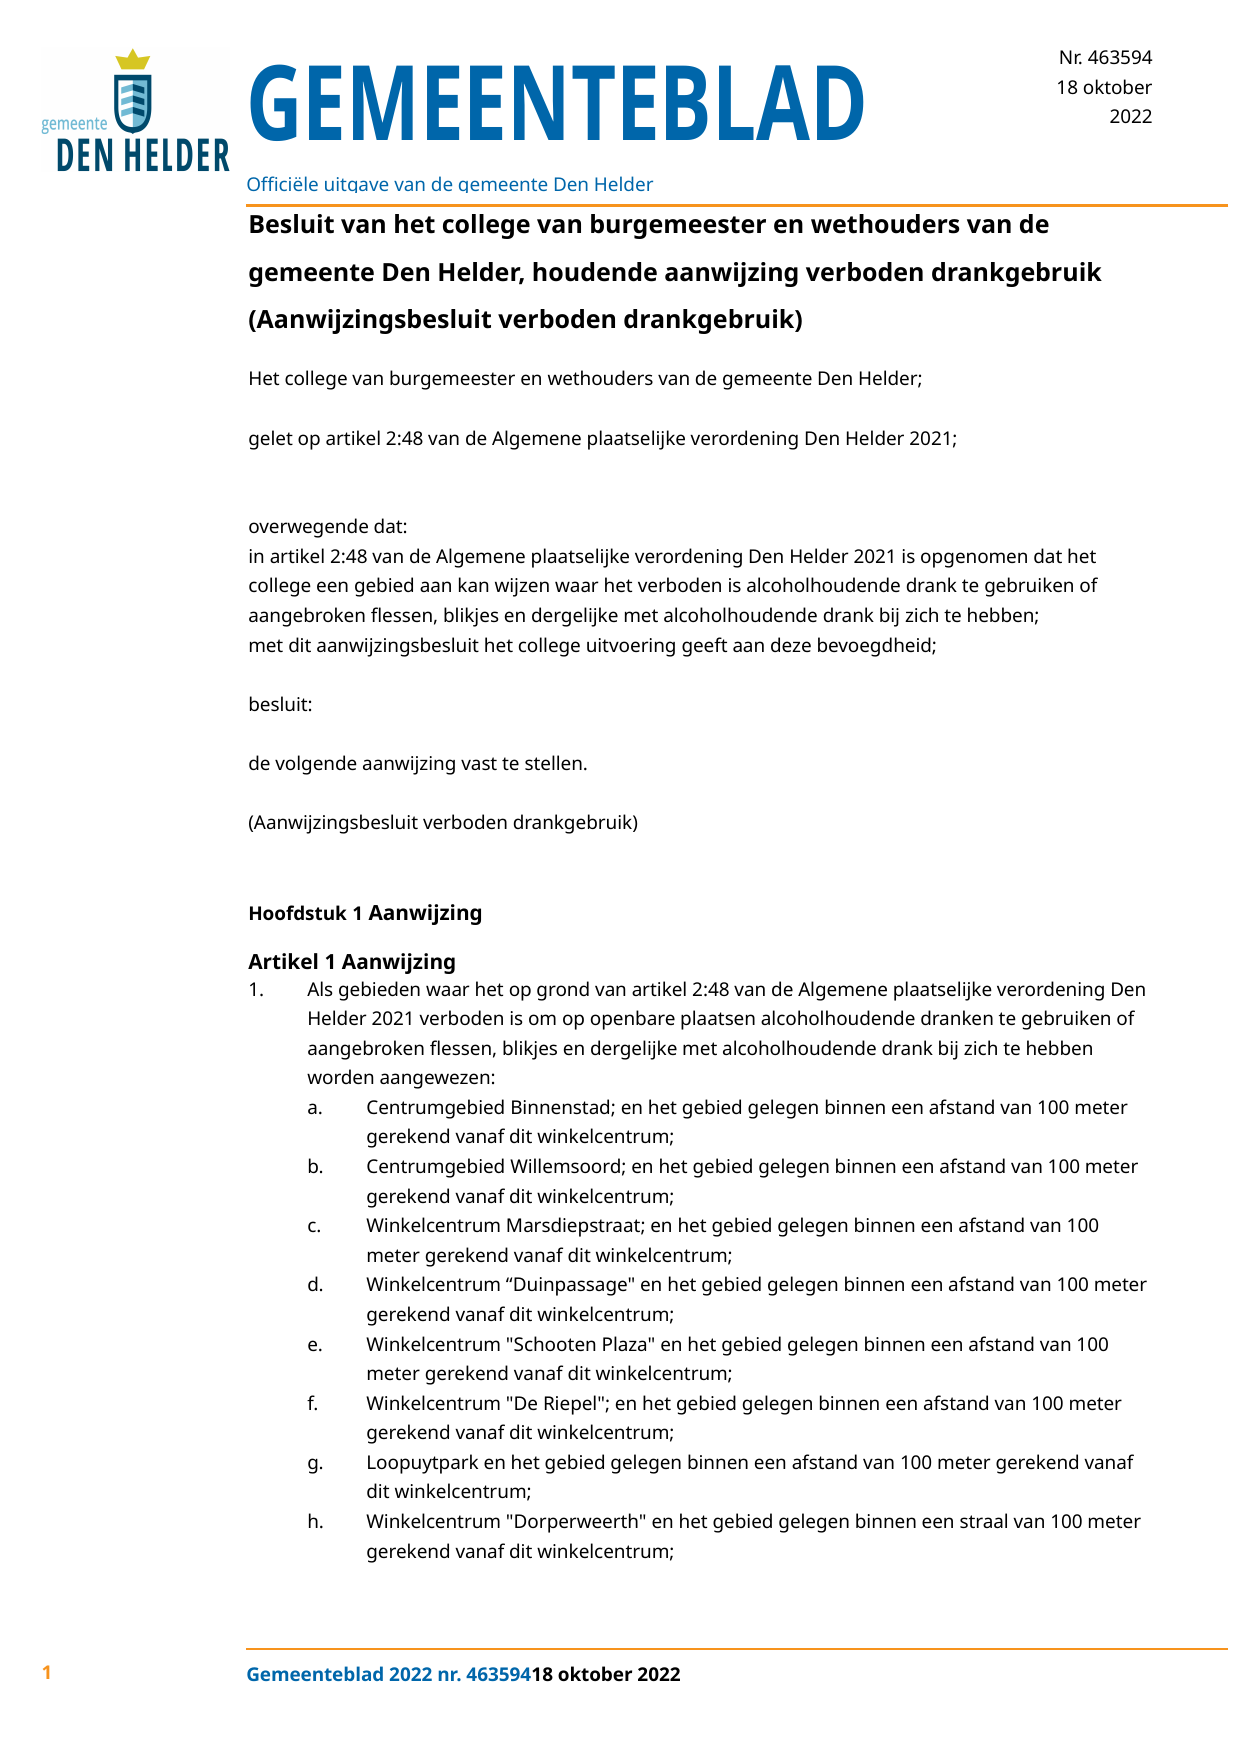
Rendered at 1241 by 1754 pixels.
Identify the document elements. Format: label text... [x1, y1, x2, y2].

picture [182, 144, 187, 165]
text de volgende aanwijzing vast te stellen. [248, 750, 1152, 776]
list Loopuytpark en het gebied gelegen binnen een afstand van 100 meter gerekend vanaf dit winkelcentrum; [307, 1449, 1152, 1504]
text Hoofdstuk 1 Aanwijzing [248, 898, 1152, 926]
picture [100, 154, 106, 172]
picture [63, 144, 68, 165]
text gelet op artikel 2:48 van de Algemene plaatselijke verordening Den Helder 2021; [248, 425, 1152, 450]
text overwegende dat: [248, 513, 1152, 539]
picture [130, 157, 135, 172]
list Centrumgebied Willemsoord; en het gebied gelegen binnen een afstand van 100 meter gerekend vanaf dit winkelcentrum; [307, 1153, 1152, 1208]
text Artikel 1 Aanwijzing [248, 947, 1152, 976]
text in artikel 2:48 van de Algemene plaatselijke verordening Den Helder 2021 is opgenomen dat het college een gebied aan kan wijzen waar het verboden is alcoholhoudende drank te gebruiken of aangebroken flessen, blikjes en dergelijke met alcoholhoudende drank bij zich te hebben; [248, 543, 1152, 628]
list Winkelcentrum "Schooten Plaza" en het gebied gelegen binnen een afstand van 100 meter gerekend vanaf dit winkelcentrum; [307, 1331, 1152, 1386]
list Winkelcentrum “Duinpassage" en het gebied gelegen binnen een afstand van 100 meter gerekend vanaf dit winkelcentrum; [307, 1272, 1152, 1327]
list Winkelcentrum Marsdiepstraat; en het gebied gelegen binnen een afstand van 100 meter gerekend vanaf dit winkelcentrum; [307, 1212, 1152, 1268]
text met dit aanwijzingsbesluit het college uitvoering geeft aan deze bevoegdheid; [248, 632, 1152, 657]
list Centrumgebied Binnenstad; en het gebied gelegen binnen een afstand van 100 meter gerekend vanaf dit winkelcentrum; [307, 1094, 1152, 1149]
text Het college van burgemeester en wethouders van de gemeente Den Helder; [248, 366, 1152, 391]
list Winkelcentrum "Dorperweerth" en het gebied gelegen binnen een straal van 100 meter gerekend vanaf dit winkelcentrum; [307, 1508, 1152, 1563]
text besluit: [248, 691, 1152, 717]
text Besluit van het college van burgemeester en wethouders van de gemeente Den Helder, houdende aanwijzing verboden drankgebruik (Aanwijzingsbesluit verboden drankgebruik) [248, 207, 1152, 336]
list Winkelcentrum "De Riepel"; en het gebied gelegen binnen een afstand van 100 meter gerekend vanaf dit winkelcentrum; [307, 1390, 1152, 1445]
text (Aanwijzingsbesluit verboden drankgebruik) [248, 809, 1152, 835]
picture [220, 160, 224, 172]
list Als gebieden waar het op grond van artikel 2:48 van de Algemene plaatselijke verordening Den Helder 2021 verboden is om op openbare plaatsen alcoholhoudende dranken te gebruiken of aangebroken flessen, blikjes en dergelijke met alcoholhoudende drank bij zich te hebben worden aangewezen: [248, 976, 1152, 1090]
picture [41, 47, 231, 172]
